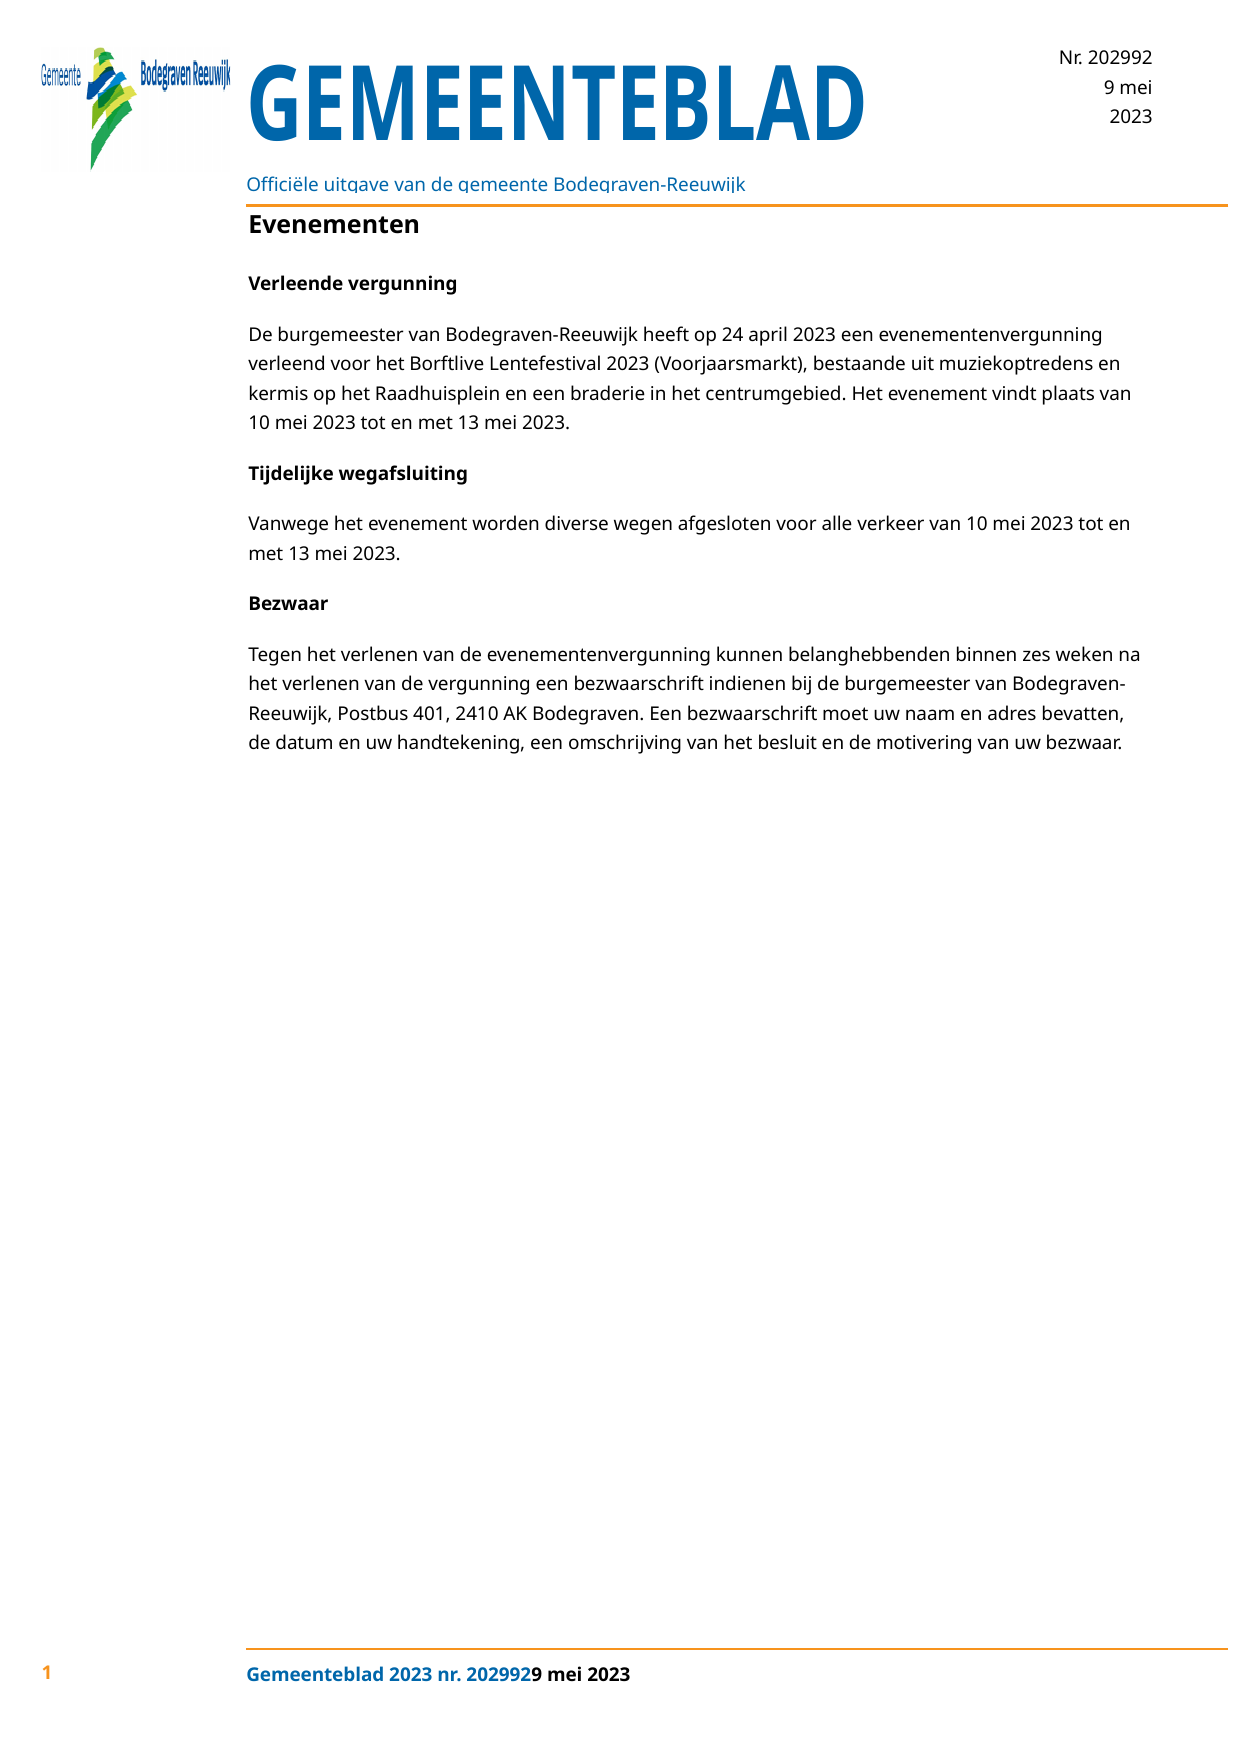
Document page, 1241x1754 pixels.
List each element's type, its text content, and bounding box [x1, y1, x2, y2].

text Evenementen [248, 207, 1152, 241]
text Tijdelijke wegafsluiting [248, 460, 1152, 486]
text Vanwege het evenement worden diverse wegen afgesloten voor alle verkeer van 10 mei 2023 tot en met 13 mei 2023. [248, 510, 1152, 566]
text Tegen het verlenen van de evenementenvergunning kunnen belanghebbenden binnen zes weken na het verlenen van de vergunning een bezwaarschrift indienen bij de burgemeester van Bodegraven-Reeuwijk, Postbus 401, 2410 AK Bodegraven. Een bezwaarschrift moet uw naam en adres bevatten, de datum en uw handtekening, een omschrijving van het besluit en de motivering van uw bezwaar. [248, 641, 1152, 755]
picture [41, 47, 231, 172]
text Bezwaar [248, 590, 1152, 616]
text De burgemeester van Bodegraven-Reeuwijk heeft op 24 april 2023 een evenementenvergunning verleend voor het Borftlive Lentefestival 2023 (Voorjaarsmarkt), bestaande uit muziekoptredens en kermis op het Raadhuisplein en een braderie in het centrumgebied. Het evenement vindt plaats van 10 mei 2023 tot en met 13 mei 2023. [248, 321, 1152, 435]
text Verleende vergunning [248, 270, 1152, 296]
